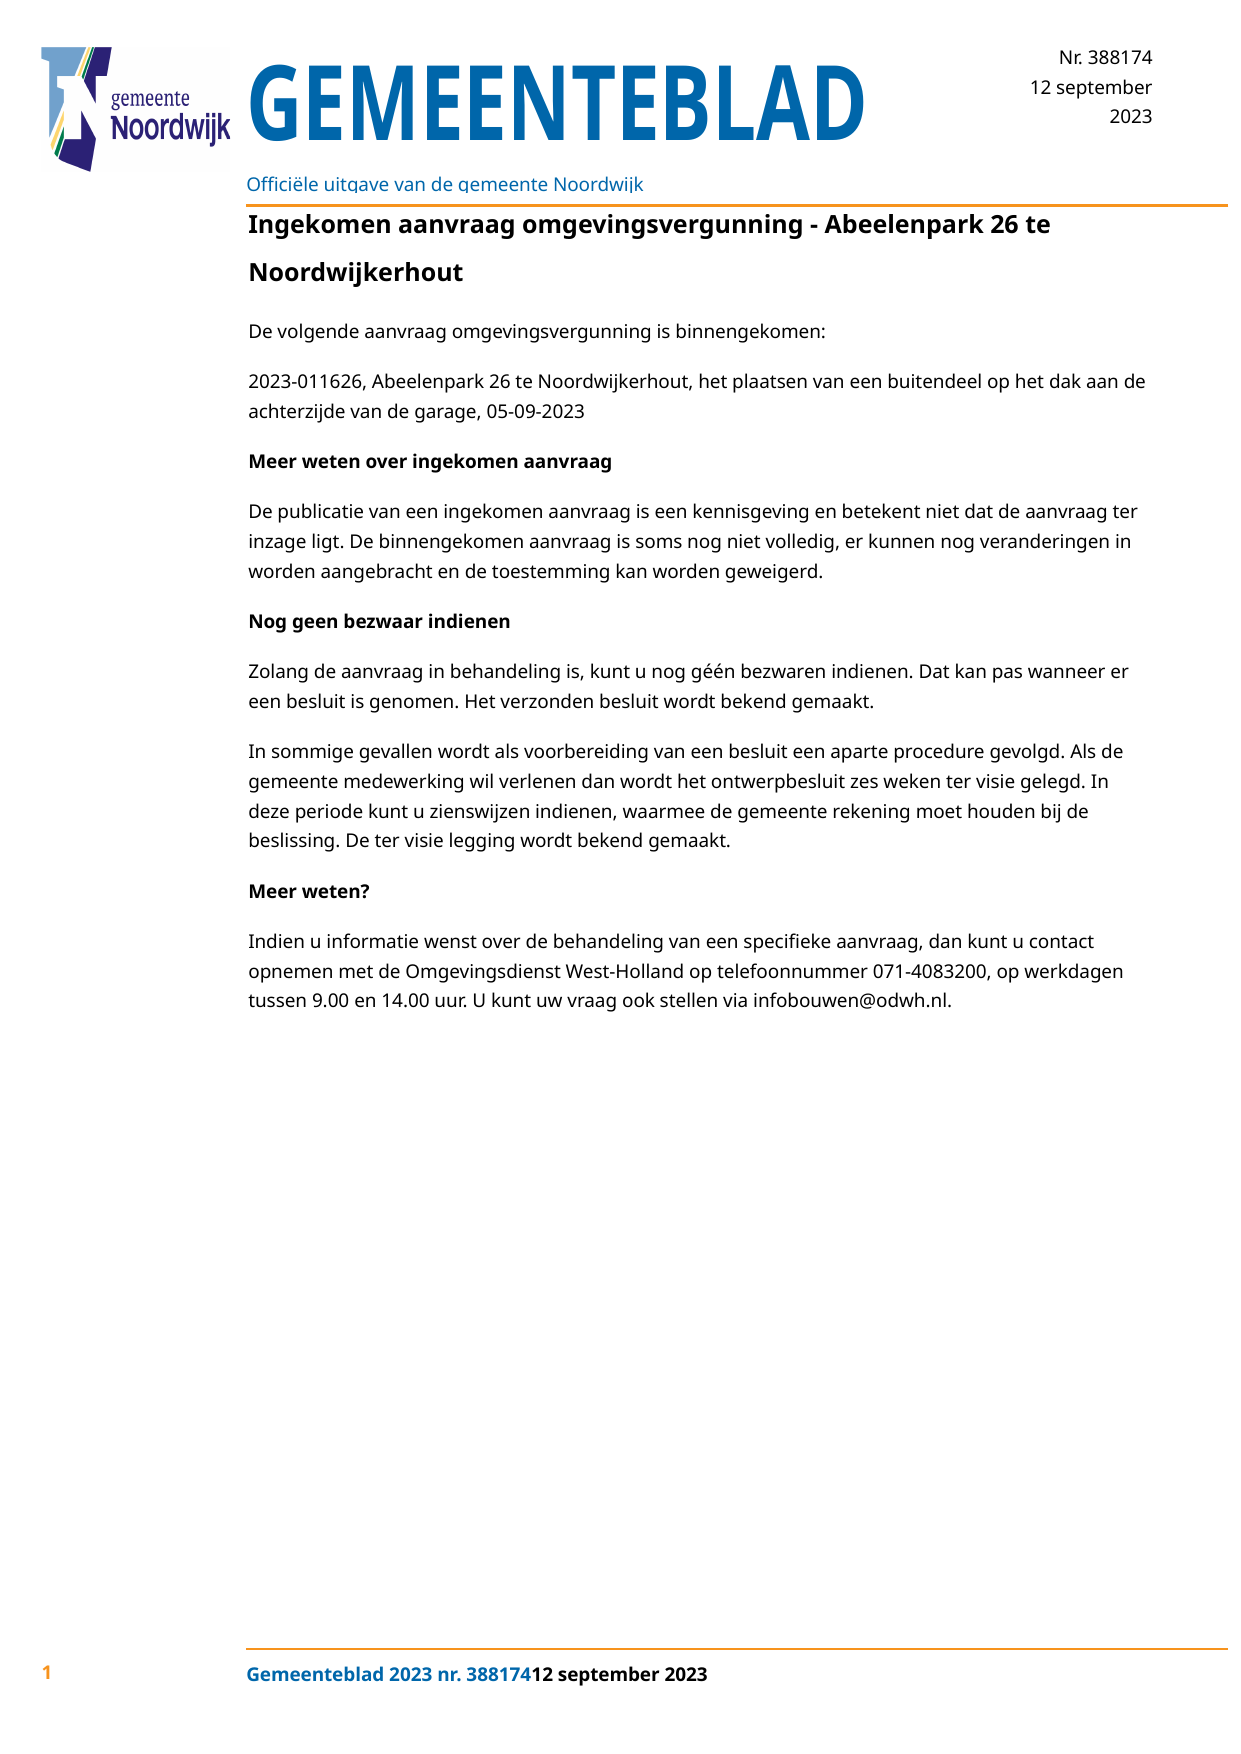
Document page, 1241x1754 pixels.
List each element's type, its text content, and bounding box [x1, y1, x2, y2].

picture [41, 47, 231, 172]
text De publicatie van een ingekomen aanvraag is een kennisgeving en betekent niet dat de aanvraag ter inzage ligt. De binnengekomen aanvraag is soms nog niet volledig, er kunnen nog veranderingen in worden aangebracht en de toestemming kan worden geweigerd. [248, 499, 1152, 584]
text Meer weten? [248, 878, 1152, 904]
text Nog geen bezwaar indienen [248, 608, 1152, 634]
text Zolang de aanvraag in behandeling is, kunt u nog géén bezwaren indienen. Dat kan pas wanneer er een besluit is genomen. Het verzonden besluit wordt bekend gemaakt. [248, 659, 1152, 714]
text Indien u informatie wenst over de behandeling van een specifieke aanvraag, dan kunt u contact opnemen met de Omgevingsdienst West-Holland op telefoonnummer 071-4083200, op werkdagen tussen 9.00 en 14.00 uur. U kunt uw vraag ook stellen via infobouwen@odwh.nl. [248, 928, 1152, 1013]
text In sommige gevallen wordt als voorbereiding van een besluit een aparte procedure gevolgd. Als de gemeente medewerking wil verlenen dan wordt het ontwerpbesluit zes weken ter visie gelegd. In deze periode kunt u zienswijzen indienen, waarmee de gemeente rekening moet houden bij de beslissing. De ter visie legging wordt bekend gemaakt. [248, 739, 1152, 853]
text Ingekomen aanvraag omgevingsvergunning - Abeelenpark 26 te Noordwijkerhout [248, 207, 1152, 288]
text Meer weten over ingekomen aanvraag [248, 448, 1152, 474]
text 2023-011626, Abeelenpark 26 te Noordwijkerhout, het plaatsen van een buitendeel op het dak aan de achterzijde van de garage, 05-09-2023 [248, 368, 1152, 424]
text De volgende aanvraag omgevingsvergunning is binnengekomen: [248, 318, 1152, 344]
